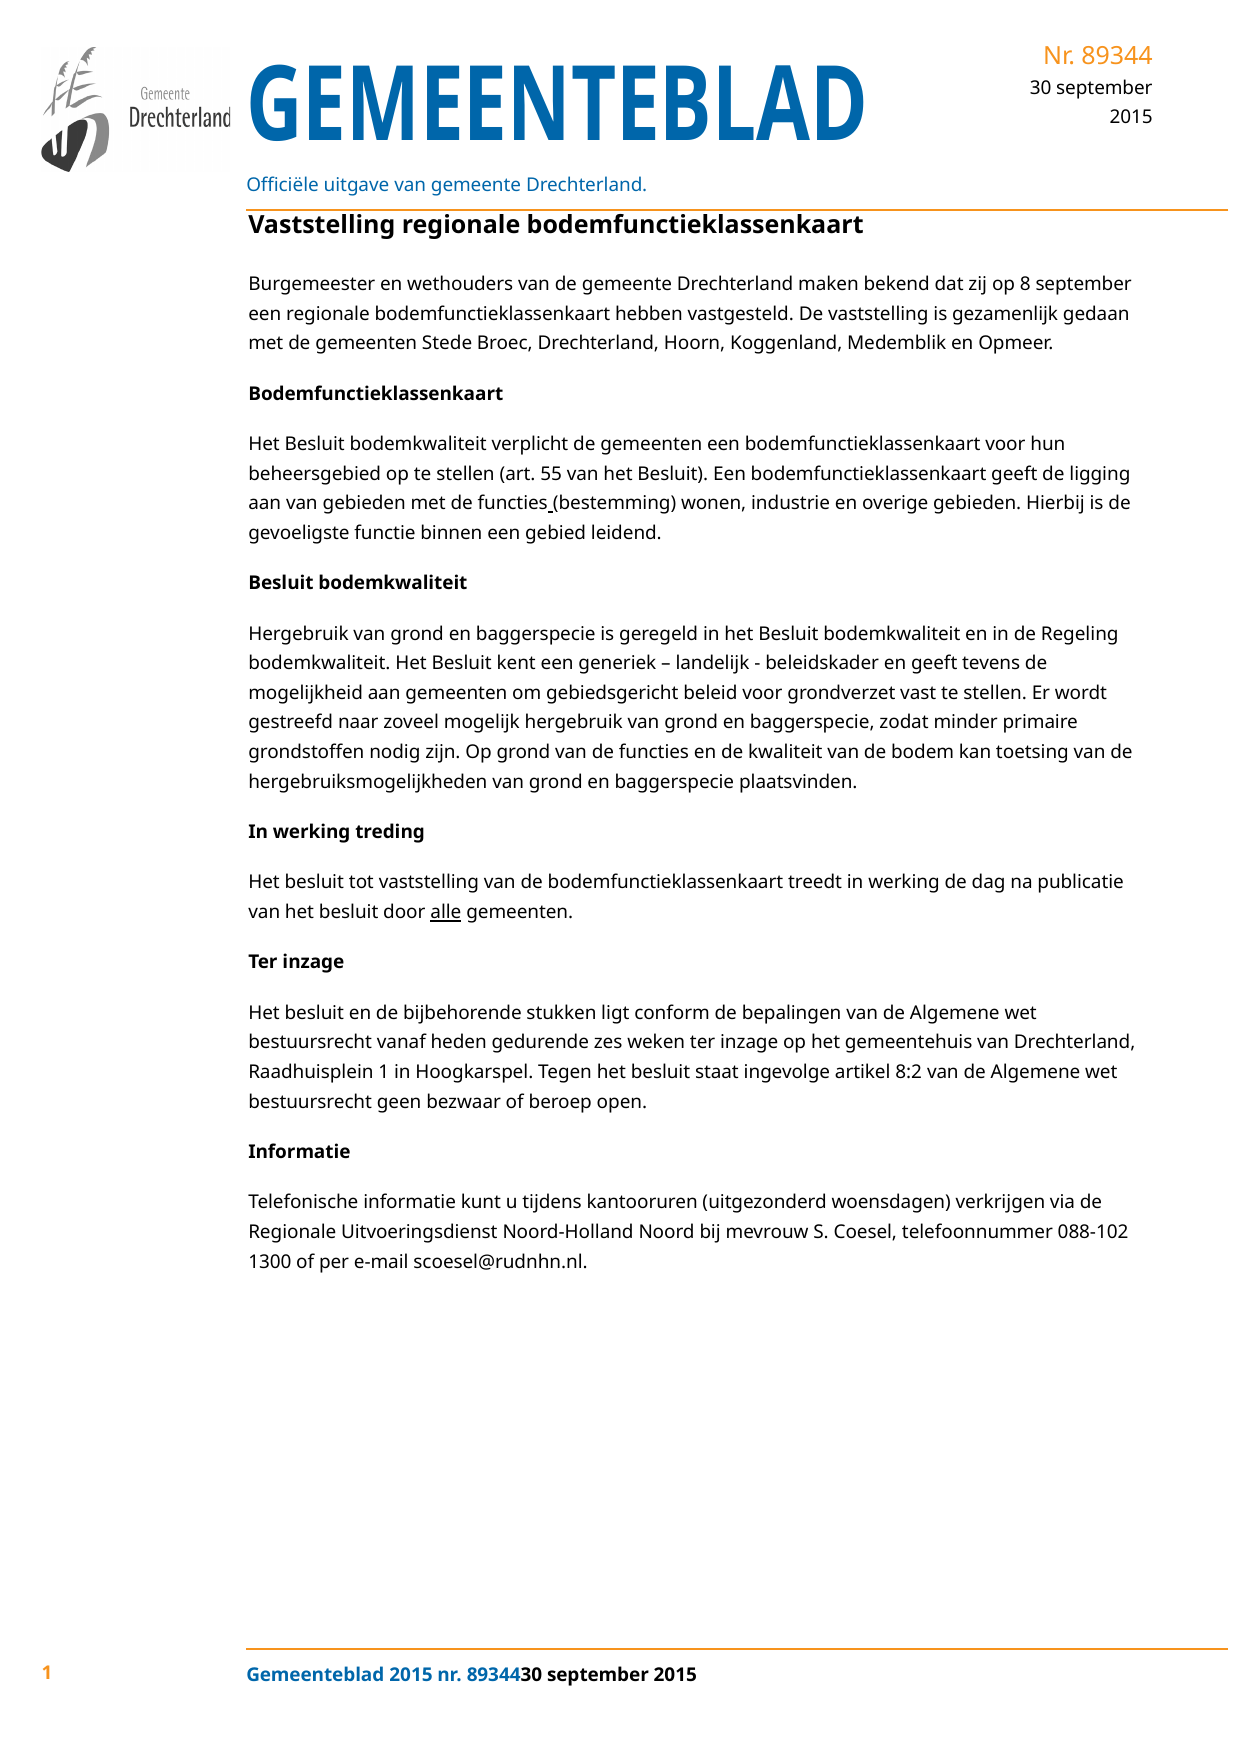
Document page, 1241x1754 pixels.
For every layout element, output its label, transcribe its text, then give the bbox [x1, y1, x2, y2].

text Het besluit tot vaststelling van de bodemfunctieklassenkaart treedt in werking de dag na publicatie van het besluit door alle gemeenten. [248, 869, 1152, 924]
text In werking treding [248, 818, 1152, 844]
text Het Besluit bodemkwaliteit verplicht de gemeenten een bodemfunctieklassenkaart voor hun beheersgebied op te stellen (art. 55 van het Besluit). Een bodemfunctieklassenkaart geeft de ligging aan van gebieden met de functies (bestemming) wonen, industrie en overige gebieden. Hierbij is de gevoeligste functie binnen een gebied leidend. [248, 430, 1152, 545]
text Informatie [248, 1138, 1152, 1164]
text Hergebruik van grond en baggerspecie is geregeld in het Besluit bodemkwaliteit en in de Regeling bodemkwaliteit. Het Besluit kent een generiek – landelijk - beleidskader en geeft tevens de mogelijkheid aan gemeenten om gebiedsgericht beleid voor grondverzet vast te stellen. Er wordt gestreefd naar zoveel mogelijk hergebruik van grond en baggerspecie, zodat minder primaire grondstoffen nodig zijn. Op grond van de functies en de kwaliteit van de bodem kan toetsing van de hergebruiksmogelijkheden van grond en baggerspecie plaatsvinden. [248, 620, 1152, 793]
text Bodemfunctieklassenkaart [248, 380, 1152, 406]
text Telefonische informatie kunt u tijdens kantooruren (uitgezonderd woensdagen) verkrijgen via de Regionale Uitvoeringsdienst Noord-Holland Noord bij mevrouw S. Coesel, telefoonnummer 088-102 1300 of per e-mail scoesel@rudnhn.nl. [248, 1189, 1152, 1273]
picture [41, 47, 231, 172]
text Het besluit en de bijbehorende stukken ligt conform de bepalingen van de Algemene wet bestuursrecht vanaf heden gedurende zes weken ter inzage op het gemeentehuis van Drechterland, Raadhuisplein 1 in Hoogkarspel. Tegen het besluit staat ingevolge artikel 8:2 van de Algemene wet bestuursrecht geen bezwaar of beroep open. [248, 999, 1152, 1113]
text Burgemeester en wethouders van de gemeente Drechterland maken bekend dat zij op 8 september een regionale bodemfunctieklassenkaart hebben vastgesteld. De vaststelling is gezamenlijk gedaan met de gemeenten Stede Broec, Drechterland, Hoorn, Koggenland, Medemblik en Opmeer. [248, 270, 1152, 355]
text Ter inzage [248, 949, 1152, 974]
text Vaststelling regionale bodemfunctieklassenkaart [248, 211, 1152, 241]
text Besluit bodemkwaliteit [248, 569, 1152, 595]
